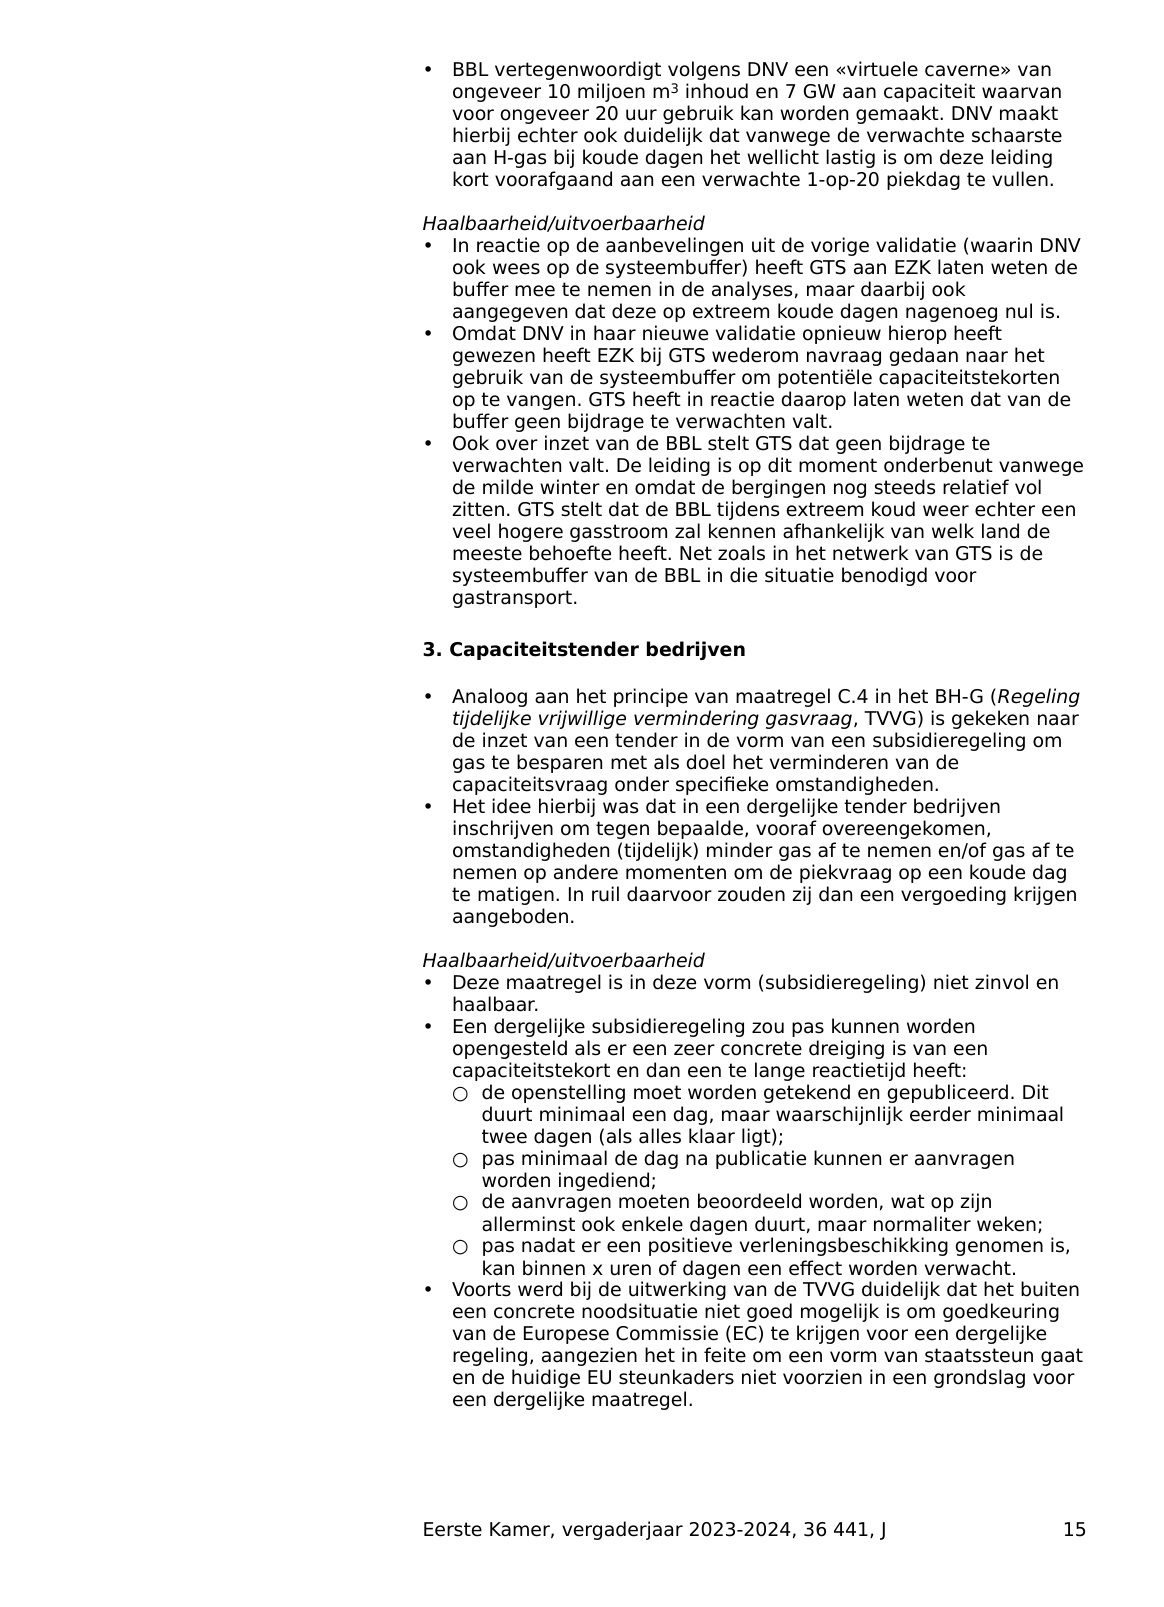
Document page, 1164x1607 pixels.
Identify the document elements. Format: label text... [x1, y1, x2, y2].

text • BBL vertegenwoordigt volgens DNV een «virtuele caverne» van ongeveer 10 miljoen m3 inhoud en 7 GW aan capaciteit waarvan voor ongeveer 20 uur gebruik kan worden gemaakt. DNV maakt hierbij echter ook duidelijk dat vanwege de verwachte schaarste aan H-gas bij koude dagen het wellicht lastig is om deze leiding kort voorafgaand aan een verwachte 1-op-20 piekdag te vullen. [422, 59, 1087, 191]
text ○ pas minimaal de dag na publicatie kunnen er aanvragen worden ingediend; [452, 1147, 1087, 1191]
subtitle Haalbaarheid/uitvoerbaarheid [422, 950, 1087, 972]
text • Analoog aan het principe van maatregel C.4 in het BH-G (Regeling tijdelijke vrijwillige vermindering gasvraag, TVVG) is gekeken naar de inzet van een tender in de vorm van een subsidieregeling om gas te besparen met als doel het verminderen van de capaciteitsvraag onder specifieke omstandigheden. [422, 686, 1087, 796]
text • Deze maatregel is in deze vorm (subsidieregeling) niet zinvol en haalbaar. [422, 972, 1087, 1016]
text • Voorts werd bij de uitwerking van de TVVG duidelijk dat het buiten een concrete noodsituatie niet goed mogelijk is om goedkeuring van de Europese Commissie (EC) te krijgen voor een dergelijke regeling, aangezien het in feite om een vorm van staatssteun gaat en de huidige EU steunkaders niet voorzien in een grondslag voor een dergelijke maatregel. [422, 1279, 1087, 1411]
text • Een dergelijke subsidieregeling zou pas kunnen worden opengesteld als er een zeer concrete dreiging is van een capaciteitstekort en dan een te lange reactietijd heeft: [422, 1016, 1087, 1082]
text • Ook over inzet van de BBL stelt GTS dat geen bijdrage te verwachten valt. De leiding is op dit moment onderbenut vanwege de milde winter en omdat de bergingen nog steeds relatief vol zitten. GTS stelt dat de BBL tijdens extreem koud weer echter een veel hogere gasstroom zal kennen afhankelijk van welk land de meeste behoefte heeft. Net zoals in het netwerk van GTS is de systeembuffer van de BBL in die situatie benodigd voor gastransport. [422, 433, 1087, 609]
text ○ de aanvragen moeten beoordeeld worden, wat op zijn allerminst ook enkele dagen duurt, maar normaliter weken; [452, 1191, 1087, 1235]
subtitle 3. Capaciteitstender bedrijven [422, 639, 1087, 661]
text • In reactie op de aanbevelingen uit de vorige validatie (waarin DNV ook wees op de systeembuffer) heeft GTS aan EZK laten weten de buffer mee te nemen in de analyses, maar daarbij ook aangegeven dat deze op extreem koude dagen nagenoeg nul is. [422, 235, 1087, 323]
subtitle Haalbaarheid/uitvoerbaarheid [422, 213, 1087, 235]
text ○ de openstelling moet worden getekend en gepubliceerd. Dit duurt minimaal een dag, maar waarschijnlijk eerder minimaal twee dagen (als alles klaar ligt); [452, 1082, 1087, 1147]
text • Het idee hierbij was dat in een dergelijke tender bedrijven inschrijven om tegen bepaalde, vooraf overeengekomen, omstandigheden (tijdelijk) minder gas af te nemen en/of gas af te nemen op andere momenten om de piekvraag op een koude dag te matigen. In ruil daarvoor zouden zij dan een vergoeding krijgen aangeboden. [422, 796, 1087, 927]
text ○ pas nadat er een positieve verleningsbeschikking genomen is, kan binnen x uren of dagen een effect worden verwacht. [452, 1235, 1087, 1279]
text • Omdat DNV in haar nieuwe validatie opnieuw hierop heeft gewezen heeft EZK bij GTS wederom navraag gedaan naar het gebruik van de systeembuffer om potentiële capaciteitstekorten op te vangen. GTS heeft in reactie daarop laten weten dat van de buffer geen bijdrage te verwachten valt. [422, 323, 1087, 433]
